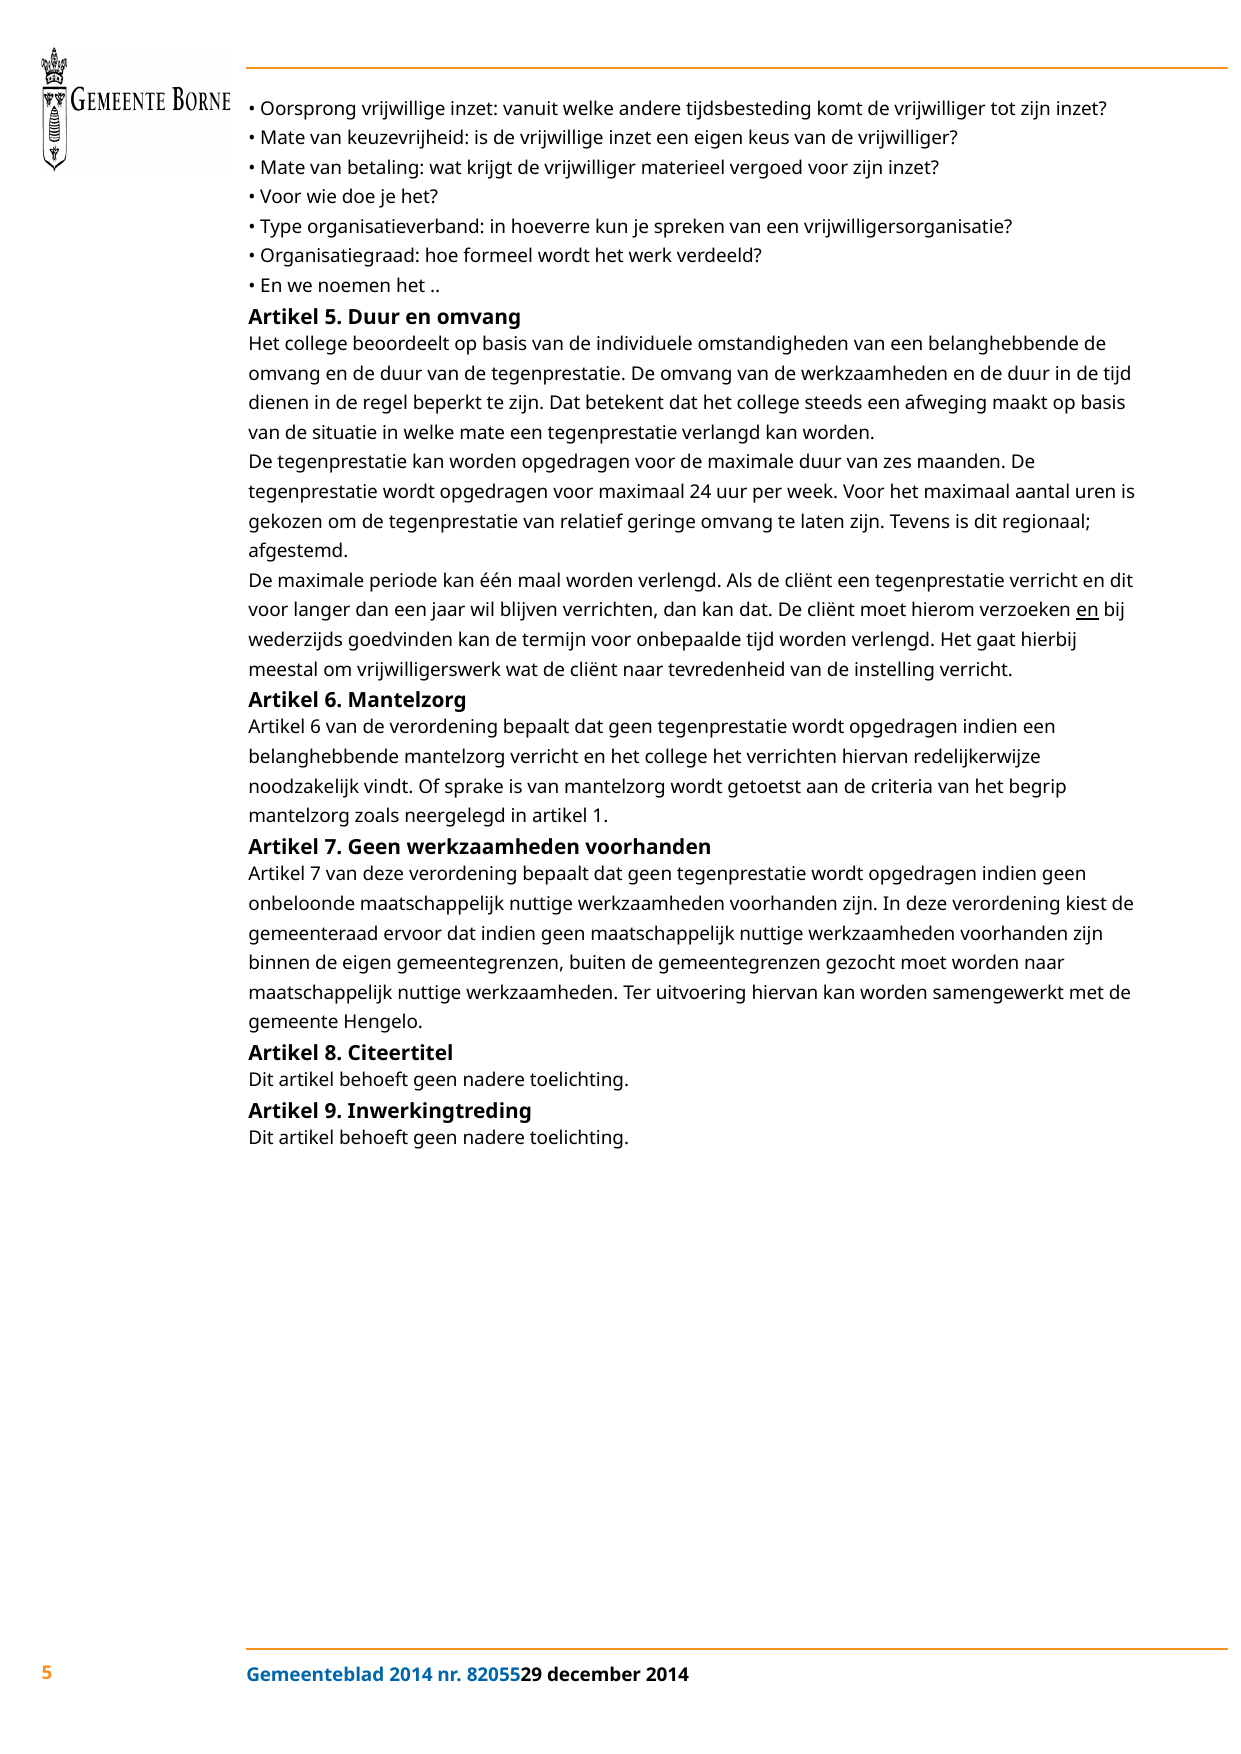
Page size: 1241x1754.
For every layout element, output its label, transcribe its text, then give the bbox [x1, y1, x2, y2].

text Artikel 5. Duur en omvang [248, 302, 1152, 330]
text De tegenprestatie kan worden opgedragen voor de maximale duur van zes maanden. De tegenprestatie wordt opgedragen voor maximaal 24 uur per week. Voor het maximaal aantal uren is gekozen om de tegenprestatie van relatief geringe omvang te laten zijn. Tevens is dit regionaal; afgestemd. [248, 449, 1152, 563]
text Artikel 7 van deze verordening bepaalt dat geen tegenprestatie wordt opgedragen indien geen onbeloonde maatschappelijk nuttige werkzaamheden voorhanden zijn. In deze verordening kiest de gemeenteraad ervoor dat indien geen maatschappelijk nuttige werkzaamheden voorhanden zijn binnen de eigen gemeentegrenzen, buiten de gemeentegrenzen gezocht moet worden naar maatschappelijk nuttige werkzaamheden. Ter uitvoering hiervan kan worden samengewerkt met de gemeente Hengelo. [248, 861, 1152, 1034]
text Dit artikel behoeft geen nadere toelichting. [248, 1124, 1152, 1150]
text • Mate van keuzevrijheid: is de vrijwillige inzet een eigen keus van de vrijwilliger? [248, 124, 1152, 150]
picture [41, 47, 231, 172]
text • En we noemen het .. [248, 272, 1152, 298]
text Artikel 8. Citeertitel [248, 1038, 1152, 1066]
text Dit artikel behoeft geen nadere toelichting. [248, 1066, 1152, 1092]
text • Organisatiegraad: hoe formeel wordt het werk verdeeld? [248, 243, 1152, 268]
text • Type organisatieverband: in hoeverre kun je spreken van een vrijwilligersorganisatie? [248, 213, 1152, 239]
text Artikel 6 van de verordening bepaalt dat geen tegenprestatie wordt opgedragen indien een belanghebbende mantelzorg verricht en het college het verrichten hiervan redelijkerwijze noodzakelijk vindt. Of sprake is van mantelzorg wordt getoetst aan de criteria van het begrip mantelzorg zoals neergelegd in artikel 1. [248, 714, 1152, 828]
text • Mate van betaling: wat krijgt de vrijwilliger materieel vergoed voor zijn inzet? [248, 154, 1152, 180]
text • Oorsprong vrijwillige inzet: vanuit welke andere tijdsbesteding komt de vrijwilliger tot zijn inzet? [248, 95, 1152, 121]
text • Voor wie doe je het? [248, 183, 1152, 209]
text Artikel 9. Inwerkingtreding [248, 1096, 1152, 1124]
text Het college beoordeelt op basis van de individuele omstandigheden van een belanghebbende de omvang en de duur van de tegenprestatie. De omvang van de werkzaamheden en de duur in de tijd dienen in de regel beperkt te zijn. Dat betekent dat het college steeds een afweging maakt op basis van de situatie in welke mate een tegenprestatie verlangd kan worden. [248, 330, 1152, 445]
text De maximale periode kan één maal worden verlengd. Als de cliënt een tegenprestatie verricht en dit voor langer dan een jaar wil blijven verrichten, dan kan dat. De cliënt moet hierom verzoeken en bij wederzijds goedvinden kan de termijn voor onbepaalde tijd worden verlengd. Het gaat hierbij meestal om vrijwilligerswerk wat de cliënt naar tevredenheid van de instelling verricht. [248, 567, 1152, 681]
text Artikel 6. Mantelzorg [248, 685, 1152, 714]
text Artikel 7. Geen werkzaamheden voorhanden [248, 832, 1152, 861]
